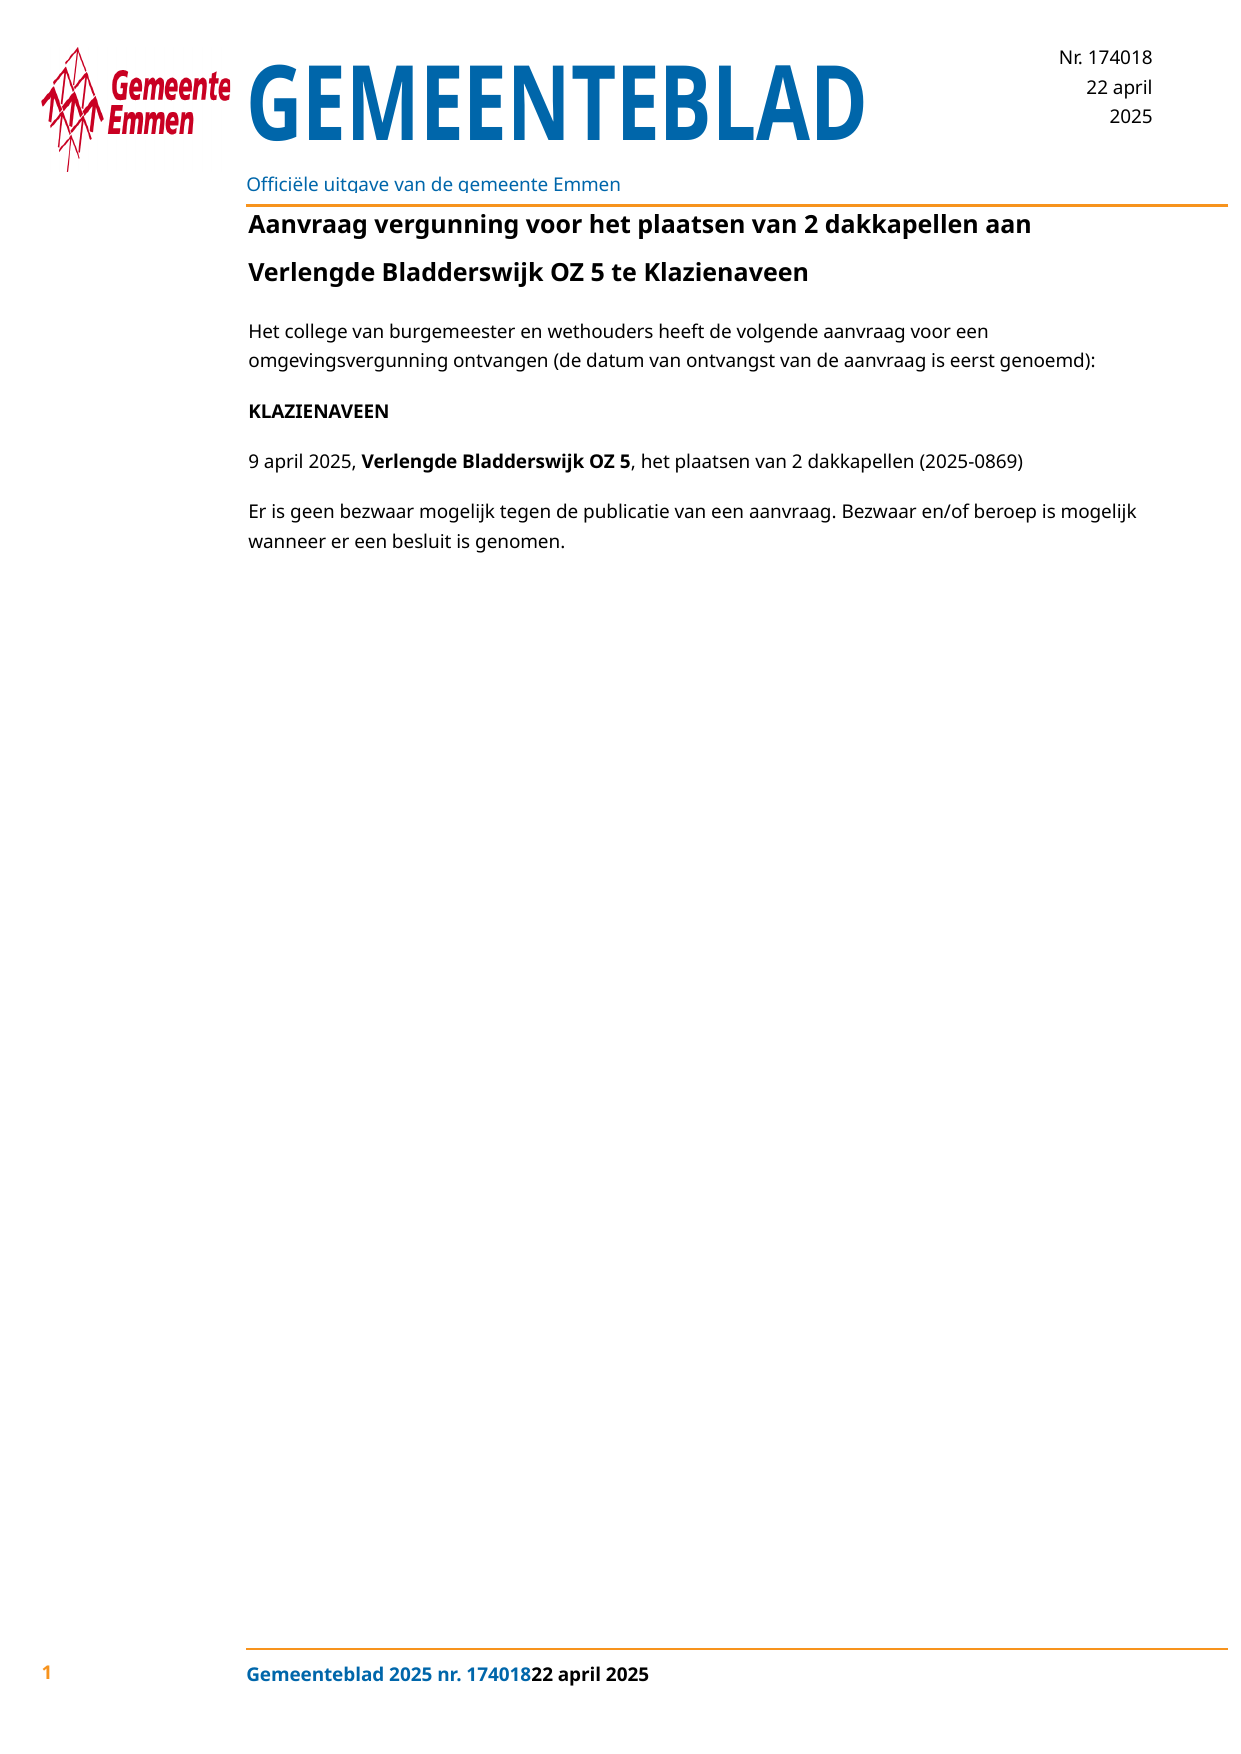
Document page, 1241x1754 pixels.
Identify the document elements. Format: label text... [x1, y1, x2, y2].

text KLAZIENAVEEN [248, 398, 1152, 424]
picture [41, 47, 231, 172]
text Aanvraag vergunning voor het plaatsen van 2 dakkapellen aan Verlengde Bladderswijk OZ 5 te Klazienaveen [248, 207, 1152, 288]
text Het college van burgemeester en wethouders heeft de volgende aanvraag voor een omgevingsvergunning ontvangen (de datum van ontvangst van de aanvraag is eerst genoemd): [248, 318, 1152, 373]
text 9 april 2025, Verlengde Bladderswijk OZ 5, het plaatsen van 2 dakkapellen (2025-0869) [248, 448, 1152, 474]
text Er is geen bezwaar mogelijk tegen de publicatie van een aanvraag. Bezwaar en/of beroep is mogelijk wanneer er een besluit is genomen. [248, 499, 1152, 554]
